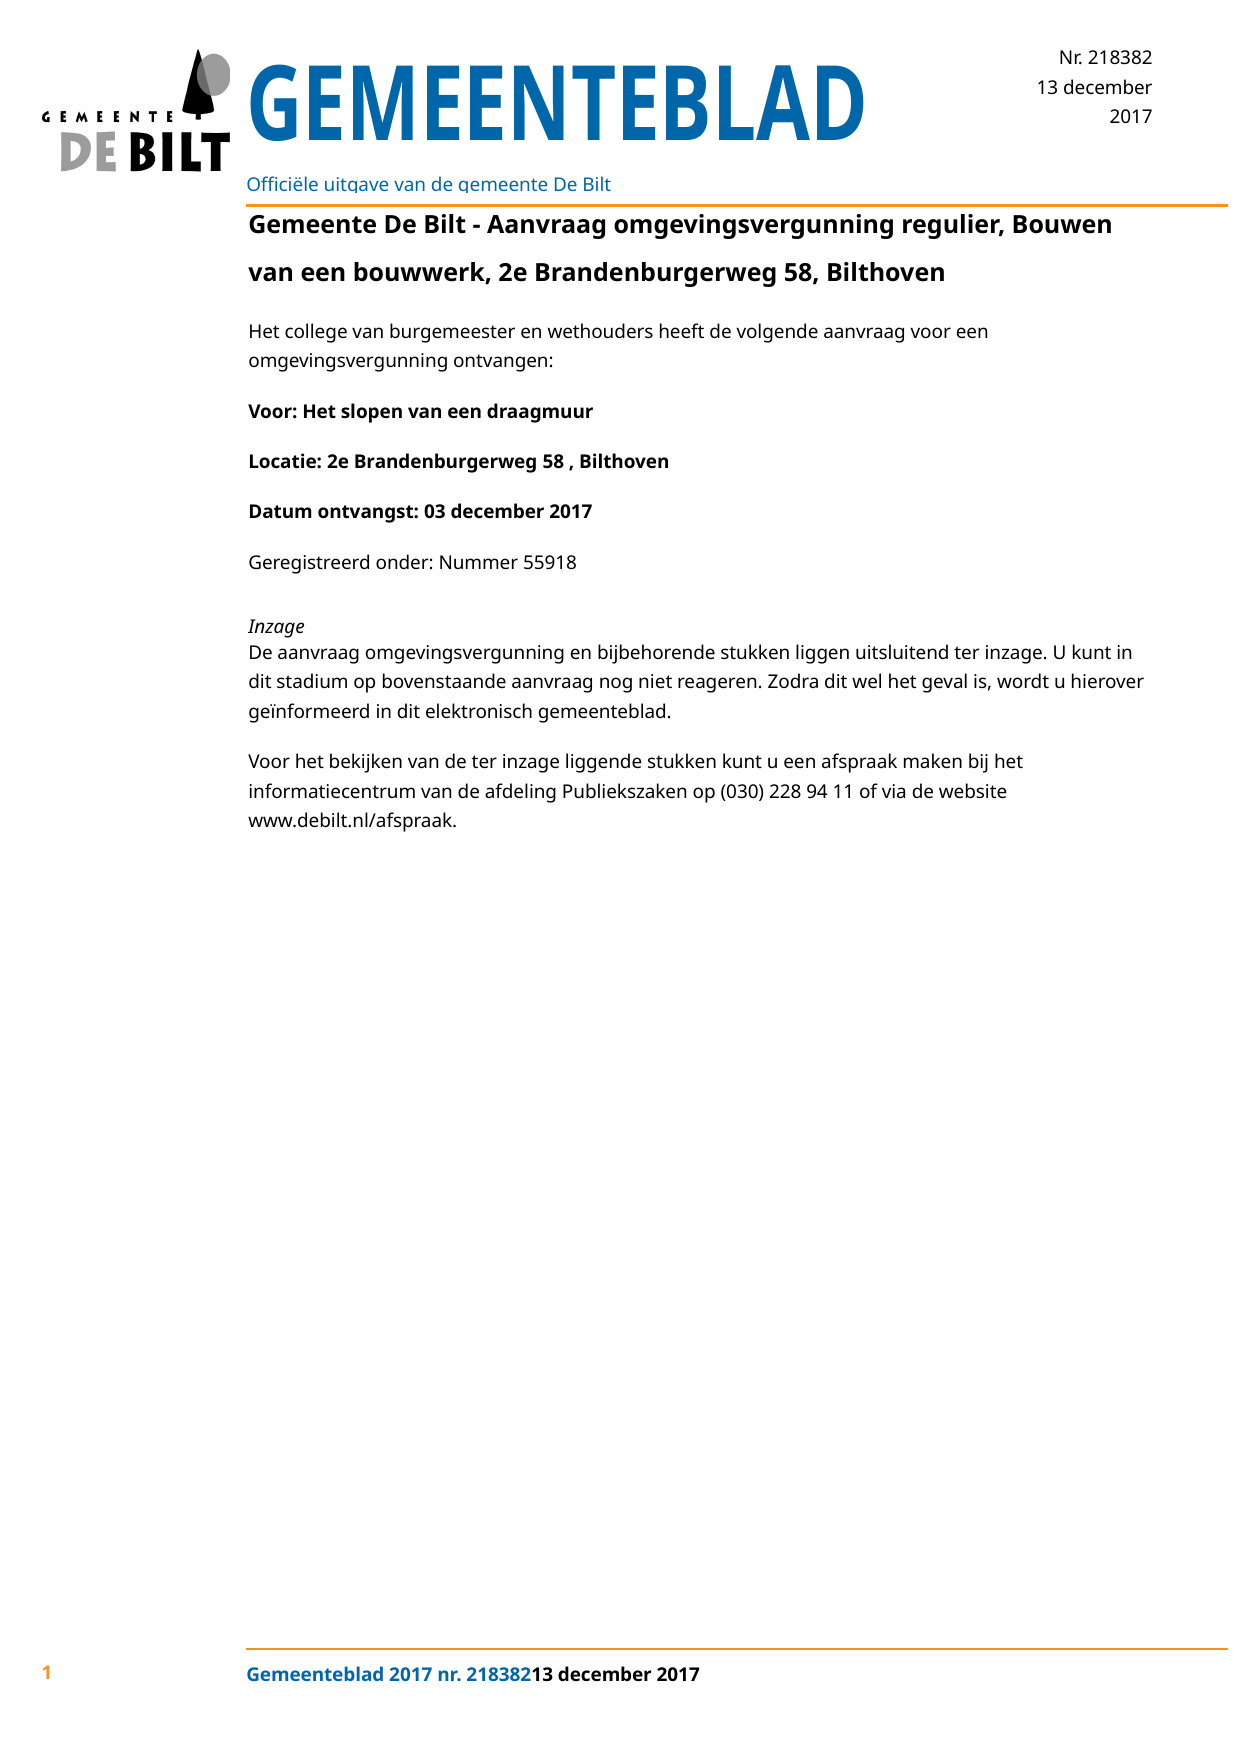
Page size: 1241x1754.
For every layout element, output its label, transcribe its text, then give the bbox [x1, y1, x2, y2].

text Voor: Het slopen van een draagmuur [248, 398, 1152, 424]
text Inzage [248, 613, 1152, 639]
text Geregistreerd onder: Nummer 55918 [248, 549, 1152, 575]
text Locatie: 2e Brandenburgerweg 58 , Bilthoven [248, 448, 1152, 474]
text Gemeente De Bilt - Aanvraag omgevingsvergunning regulier, Bouwen van een bouwwerk, 2e Brandenburgerweg 58, Bilthoven [248, 207, 1152, 288]
text Datum ontvangst: 03 december 2017 [248, 499, 1152, 524]
text Het college van burgemeester en wethouders heeft de volgende aanvraag voor een omgevingsvergunning ontvangen: [248, 318, 1152, 373]
text De aanvraag omgevingsvergunning en bijbehorende stukken liggen uitsluitend ter inzage. U kunt in dit stadium op bovenstaande aanvraag nog niet reageren. Zodra dit wel het geval is, wordt u hierover geïnformeerd in dit elektronisch gemeenteblad. [248, 639, 1152, 724]
picture [41, 47, 231, 172]
text Voor het bekijken van de ter inzage liggende stukken kunt u een afspraak maken bij het informatiecentrum van de afdeling Publiekszaken op (030) 228 94 11 of via de website www.debilt.nl/afspraak. [248, 748, 1152, 833]
